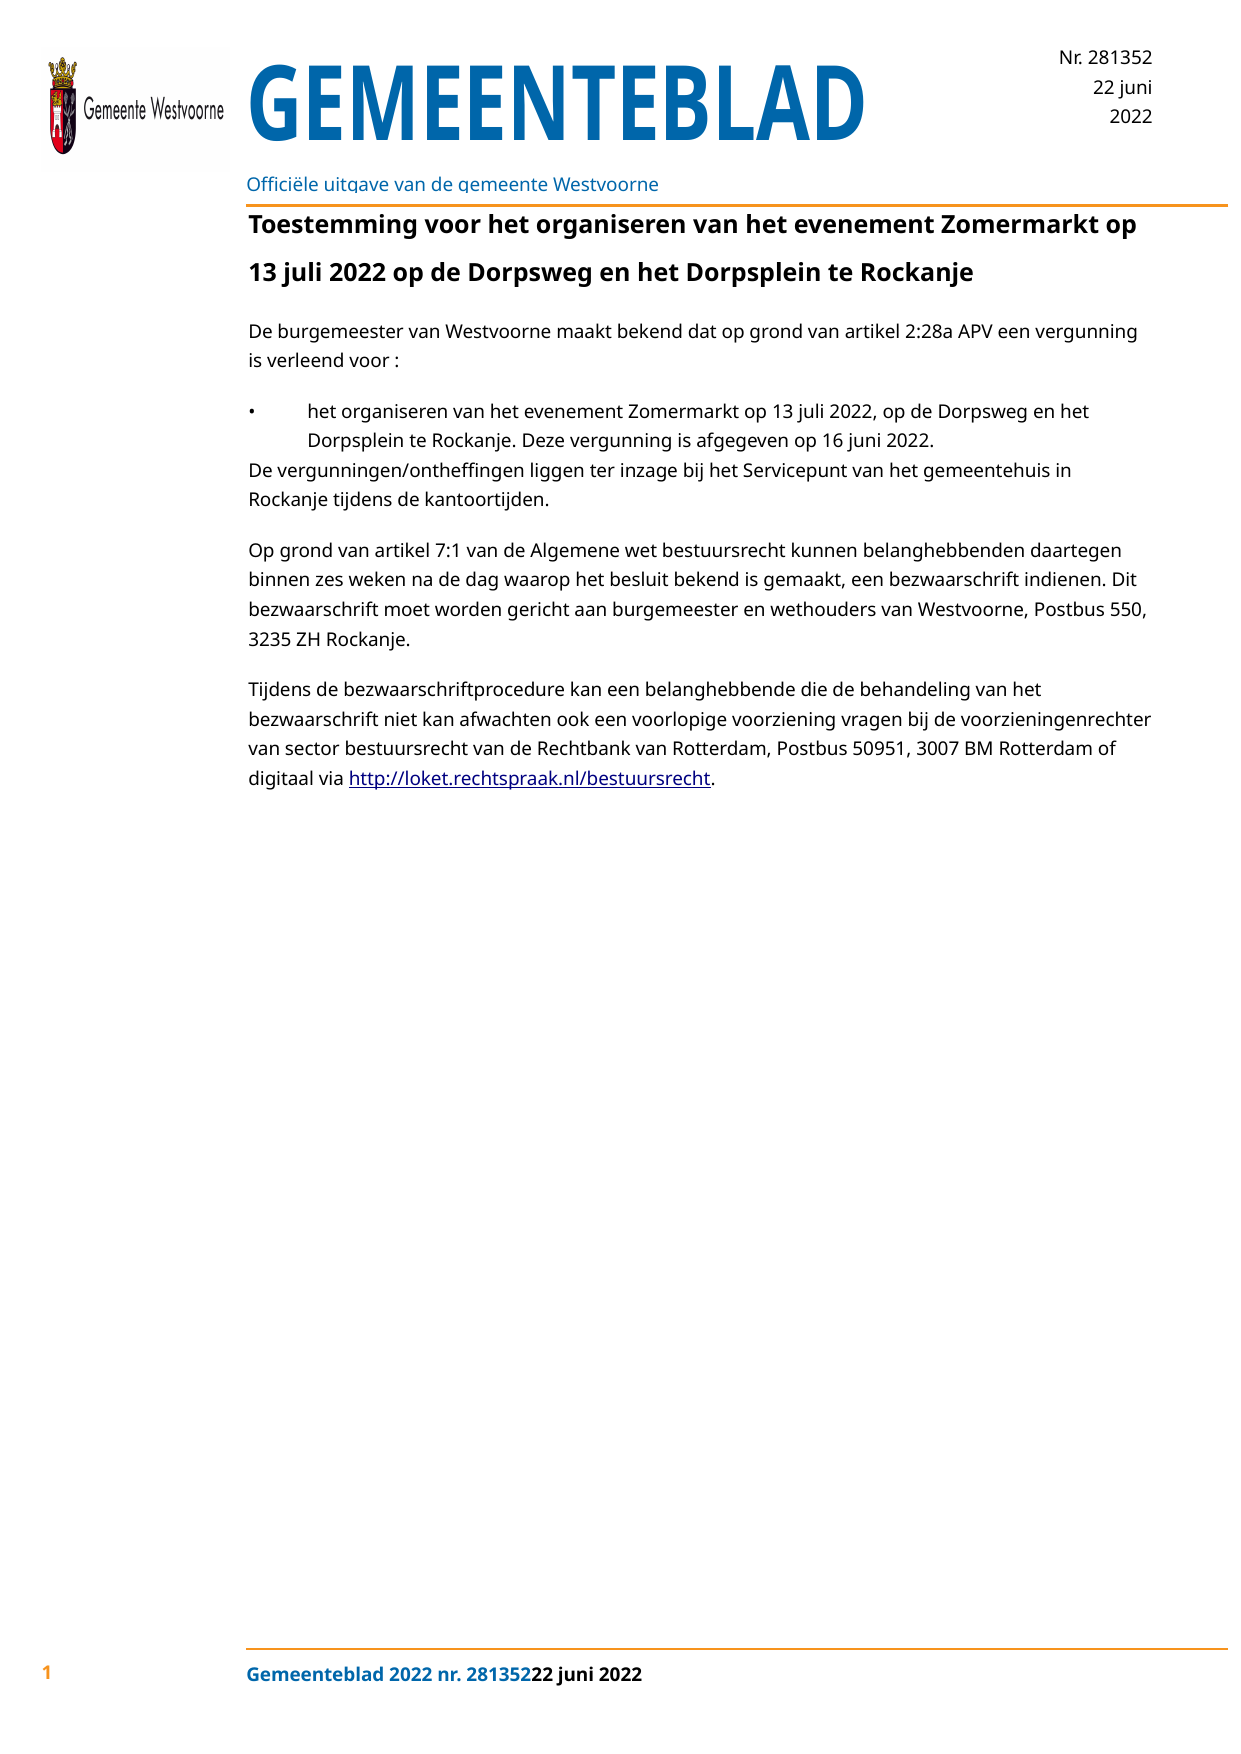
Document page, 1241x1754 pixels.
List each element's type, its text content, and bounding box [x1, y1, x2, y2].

text Toestemming voor het organiseren van het evenement Zomermarkt op 13 juli 2022 op de Dorpsweg en het Dorpsplein te Rockanje [248, 207, 1152, 288]
text Op grond van artikel 7:1 van de Algemene wet bestuursrecht kunnen belanghebbenden daartegen binnen zes weken na de dag waarop het besluit bekend is gemaakt, een bezwaarschrift indienen. Dit bezwaarschrift moet worden gericht aan burgemeester en wethouders van Westvoorne, Postbus 550, 3235 ZH Rockanje. [248, 537, 1152, 652]
text Tijdens de bezwaarschriftprocedure kan een belanghebbende die de behandeling van het bezwaarschrift niet kan afwachten ook een voorlopige voorziening vragen bij de voorzieningenrechter van sector bestuursrecht van de Rechtbank van Rotterdam, Postbus 50951, 3007 BM Rotterdam of digitaal via http://loket.rechtspraak.nl/bestuursrecht. [248, 676, 1152, 791]
picture [41, 47, 231, 172]
list het organiseren van het evenement Zomermarkt op 13 juli 2022, op de Dorpsweg en het Dorpsplein te Rockanje. Deze vergunning is afgegeven op 16 juni 2022. [248, 398, 1152, 453]
text De burgemeester van Westvoorne maakt bekend dat op grond van artikel 2:28a APV een vergunning is verleend voor : [248, 318, 1152, 373]
text De vergunningen/ontheffingen liggen ter inzage bij het Servicepunt van het gemeentehuis in Rockanje tijdens de kantoortijden. [248, 457, 1152, 512]
